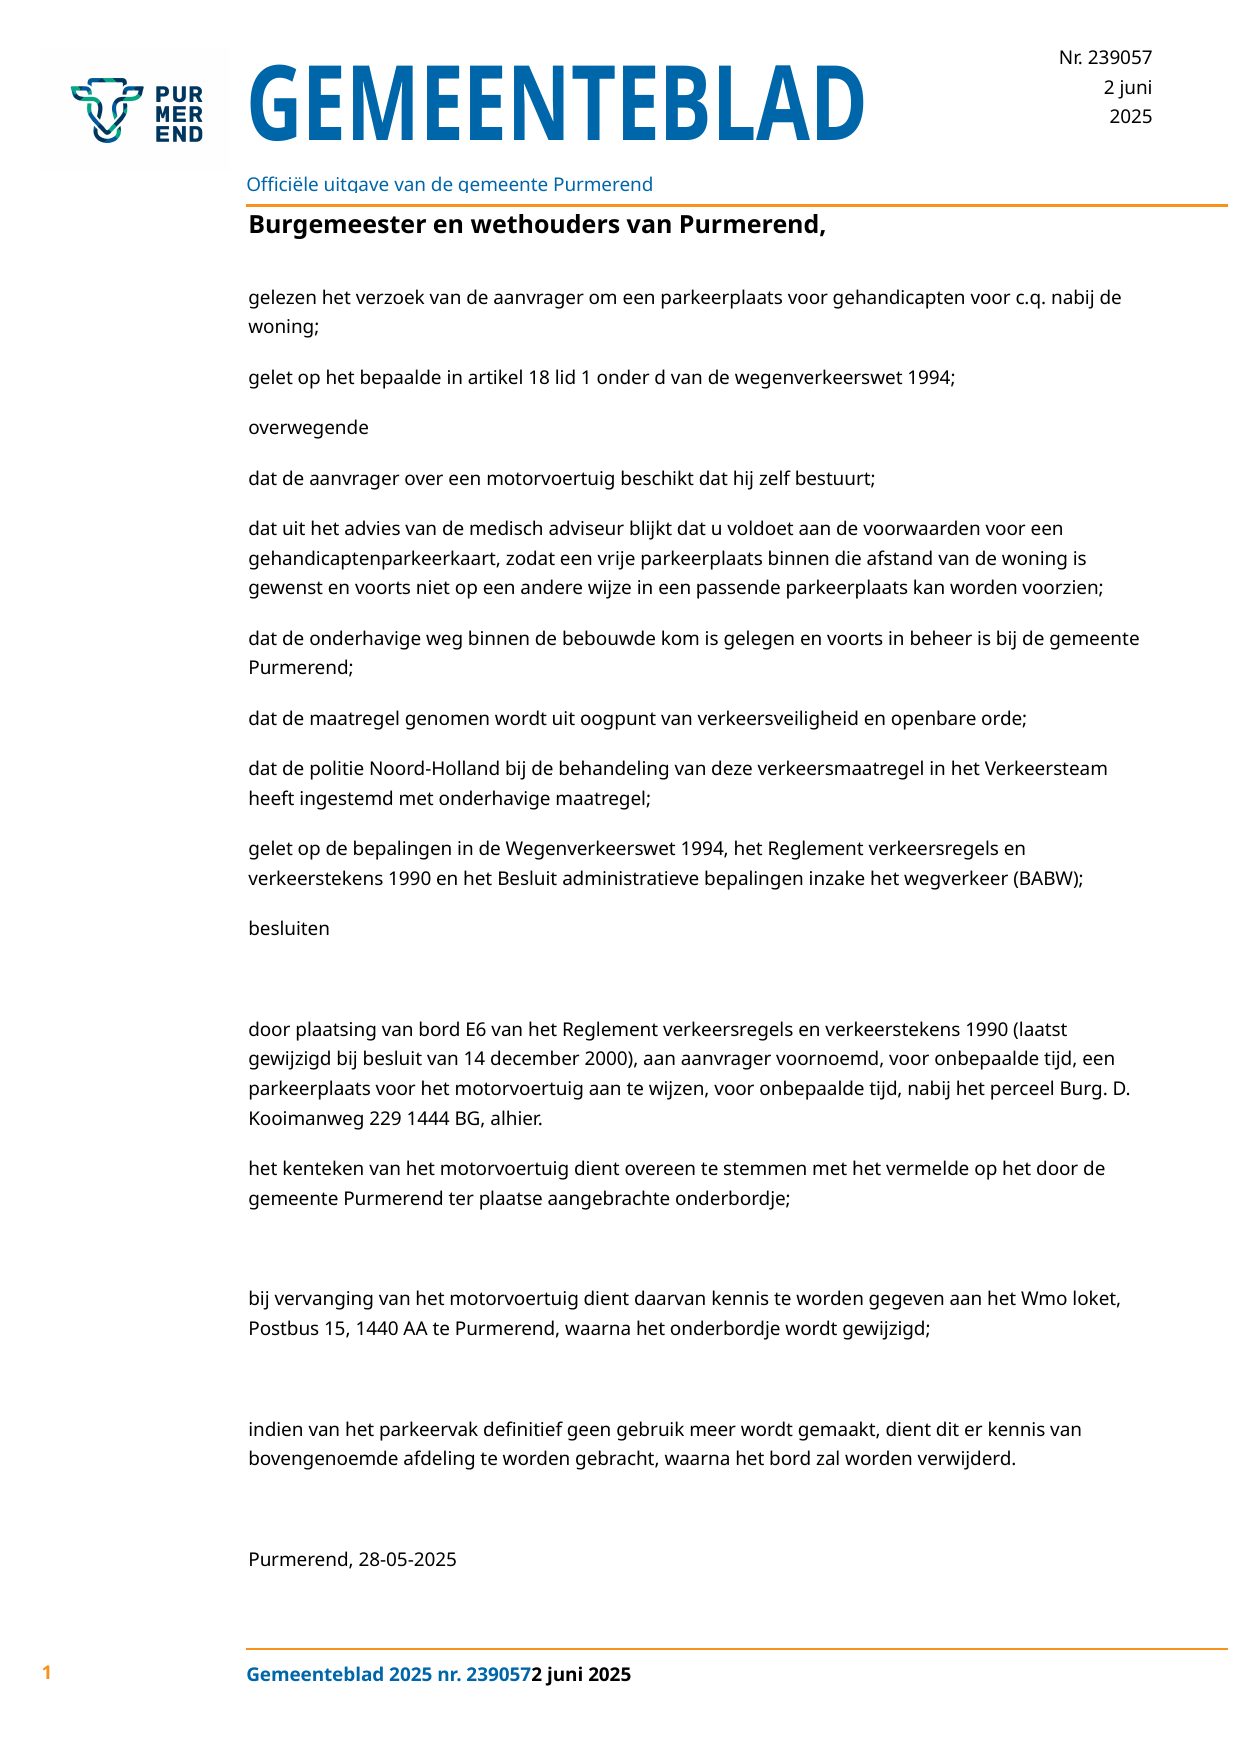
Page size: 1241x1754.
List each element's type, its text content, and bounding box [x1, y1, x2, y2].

text bij vervanging van het motorvoertuig dient daarvan kennis te worden gegeven aan het Wmo loket, Postbus 15, 1440 AA te Purmerend, waarna het onderbordje wordt gewijzigd; [248, 1286, 1152, 1341]
text indien van het parkeervak definitief geen gebruik meer wordt gemaakt, dient dit er kennis van bovengenoemde afdeling te worden gebracht, waarna het bord zal worden verwijderd. [248, 1416, 1152, 1471]
text gelet op het bepaalde in artikel 18 lid 1 onder d van de wegenverkeerswet 1994; [248, 364, 1152, 390]
text dat de aanvrager over een motorvoertuig beschikt dat hij zelf bestuurt; [248, 465, 1152, 491]
text dat de onderhavige weg binnen de bebouwde kom is gelegen en voorts in beheer is bij de gemeente Purmerend; [248, 625, 1152, 680]
text door plaatsing van bord E6 van het Reglement verkeersregels en verkeerstekens 1990 (laatst gewijzigd bij besluit van 14 december 2000), aan aanvrager voornoemd, voor onbepaalde tijd, een parkeerplaats voor het motorvoertuig aan te wijzen, voor onbepaalde tijd, nabij het perceel Burg. D. Kooimanweg 229 1444 BG, alhier. [248, 1016, 1152, 1131]
text dat uit het advies van de medisch adviseur blijkt dat u voldoet aan de voorwaarden voor een gehandicaptenparkeerkaart, zodat een vrije parkeerplaats binnen die afstand van de woning is gewenst en voorts niet op een andere wijze in een passende parkeerplaats kan worden voorzien; [248, 515, 1152, 600]
text dat de maatregel genomen wordt uit oogpunt van verkeersveiligheid en openbare orde; [248, 705, 1152, 731]
text besluiten [248, 915, 1152, 941]
picture [41, 47, 231, 172]
text het kenteken van het motorvoertuig dient overeen te stemmen met het vermelde op het door de gemeente Purmerend ter plaatse aangebrachte onderbordje; [248, 1155, 1152, 1211]
text overwegende [248, 414, 1152, 440]
text Burgemeester en wethouders van Purmerend, [248, 207, 1152, 241]
text gelezen het verzoek van de aanvrager om een parkeerplaats voor gehandicapten voor c.q. nabij de woning; [248, 284, 1152, 339]
text Purmerend, 28-05-2025 [248, 1546, 1152, 1572]
text dat de politie Noord-Holland bij de behandeling van deze verkeersmaatregel in het Verkeersteam heeft ingestemd met onderhavige maatregel; [248, 755, 1152, 811]
text gelet op de bepalingen in de Wegenverkeerswet 1994, het Reglement verkeersregels en verkeerstekens 1990 en het Besluit administratieve bepalingen inzake het wegverkeer (BABW); [248, 835, 1152, 891]
